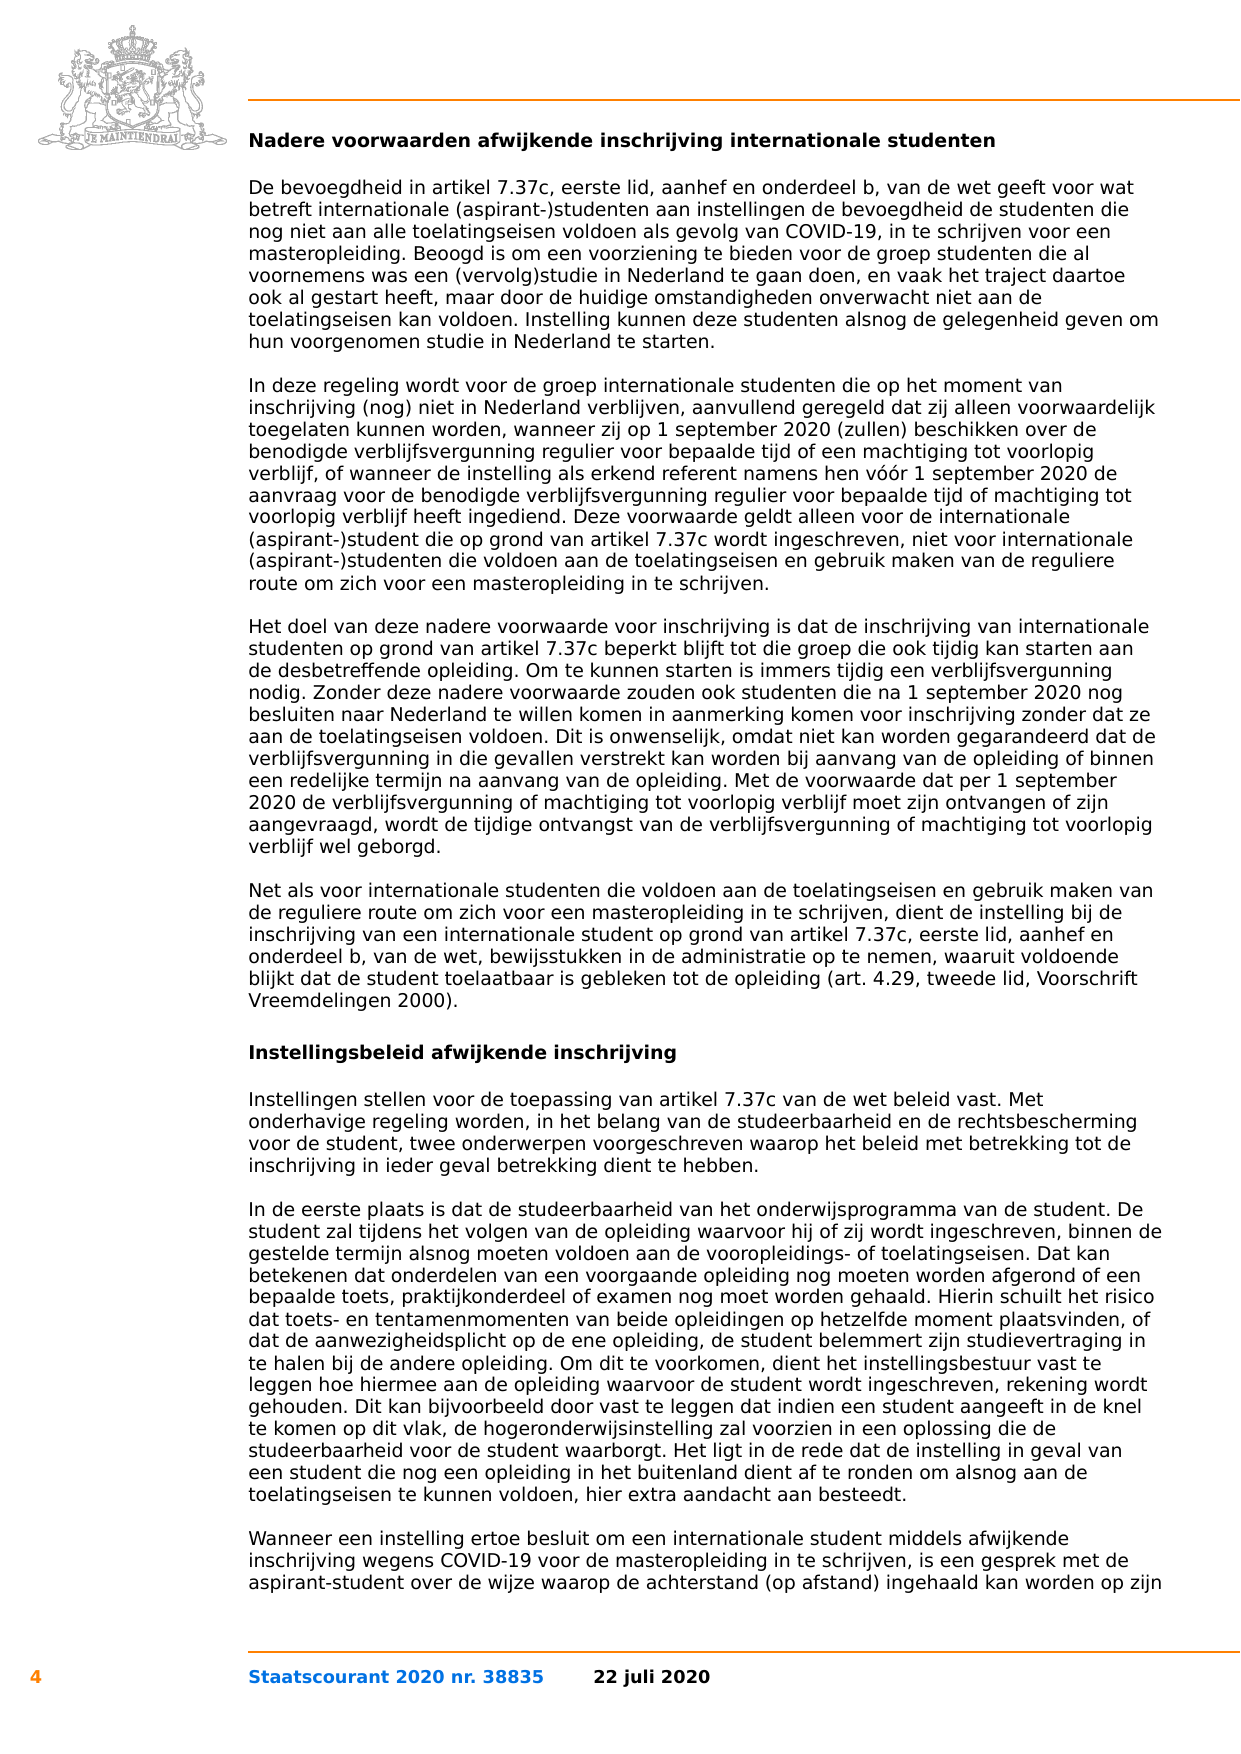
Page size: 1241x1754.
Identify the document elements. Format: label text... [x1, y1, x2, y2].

text In de eerste plaats is dat de studeerbaarheid van het onderwijsprogramma van de student. De student zal tijdens het volgen van de opleiding waarvoor hij of zij wordt ingeschreven, binnen de gestelde termijn alsnog moeten voldoen aan de vooropleidings- of toelatingseisen. Dat kan betekenen dat onderdelen van een voorgaande opleiding nog moeten worden afgerond of een bepaalde toets, praktijkonderdeel of examen nog moet worden gehaald. Hierin schuilt het risico dat toets- en tentamenmomenten van beide opleidingen op hetzelfde moment plaatsvinden, of dat de aanwezigheidsplicht op de ene opleiding, de student belemmert zijn studievertraging in te halen bij de andere opleiding. Om dit te voorkomen, dient het instellingsbestuur vast te leggen hoe hiermee aan de opleiding waarvoor de student wordt ingeschreven, rekening wordt gehouden. Dit kan bijvoorbeeld door vast te leggen dat indien een student aangeeft in de knel te komen op dit vlak, de hogeronderwijsinstelling zal voorzien in een oplossing die de studeerbaarheid voor de student waarborgt. Het ligt in de rede dat de instelling in geval van een student die nog een opleiding in het buitenland dient af te ronden om alsnog aan de toelatingseisen te kunnen voldoen, hier extra aandacht aan besteedt. [248, 1198, 1163, 1506]
text De bevoegdheid in artikel 7.37c, eerste lid, aanhef en onderdeel b, van de wet geeft voor wat betreft internationale (aspirant-)studenten aan instellingen de bevoegdheid de studenten die nog niet aan alle toelatingseisen voldoen als gevolg van COVID-19, in te schrijven voor een masteropleiding. Beoogd is om een voorziening te bieden voor de groep studenten die al voornemens was een (vervolg)studie in Nederland te gaan doen, en vaak het traject daartoe ook al gestart heeft, maar door de huidige omstandigheden onverwacht niet aan de toelatingseisen kan voldoen. Instelling kunnen deze studenten alsnog de gelegenheid geven om hun voorgenomen studie in Nederland te starten. [248, 177, 1163, 353]
text Wanneer een instelling ertoe besluit om een internationale student middels afwijkende inschrijving wegens COVID-19 voor de masteropleiding in te schrijven, is een gesprek met de aspirant-student over de wijze waarop de achterstand (op afstand) ingehaald kan worden op zijn [248, 1528, 1163, 1594]
text Net als voor internationale studenten die voldoen aan de toelatingseisen en gebruik maken van de reguliere route om zich voor een masteropleiding in te schrijven, dient de instelling bij de inschrijving van een internationale student op grond van artikel 7.37c, eerste lid, aanhef en onderdeel b, van de wet, bewijsstukken in de administratie op te nemen, waaruit voldoende blijkt dat de student toelaatbaar is gebleken tot de opleiding (art. 4.29, tweede lid, Voorschrift Vreemdelingen 2000). [248, 880, 1163, 1012]
text Het doel van deze nadere voorwaarde voor inschrijving is dat de inschrijving van internationale studenten op grond van artikel 7.37c beperkt blijft tot die groep die ook tijdig kan starten aan de desbetreffende opleiding. Om te kunnen starten is immers tijdig een verblijfsvergunning nodig. Zonder deze nadere voorwaarde zouden ook studenten die na 1 september 2020 nog besluiten naar Nederland te willen komen in aanmerking komen voor inschrijving zonder dat ze aan de toelatingseisen voldoen. Dit is onwenselijk, omdat niet kan worden gegarandeerd dat de verblijfsvergunning in die gevallen verstrekt kan worden bij aanvang van de opleiding of binnen een redelijke termijn na aanvang van de opleiding. Met de voorwaarde dat per 1 september 2020 de verblijfsvergunning of machtiging tot voorlopig verblijf moet zijn ontvangen of zijn aangevraagd, wordt de tijdige ontvangst van de verblijfsvergunning of machtiging tot voorlopig verblijf wel geborgd. [248, 616, 1163, 858]
text In deze regeling wordt voor de groep internationale studenten die op het moment van inschrijving (nog) niet in Nederland verblijven, aanvullend geregeld dat zij alleen voorwaardelijk toegelaten kunnen worden, wanneer zij op 1 september 2020 (zullen) beschikken over de benodigde verblijfsvergunning regulier voor bepaalde tijd of een machtiging tot voorlopig verblijf, of wanneer de instelling als erkend referent namens hen vóór 1 september 2020 de aanvraag voor de benodigde verblijfsvergunning regulier voor bepaalde tijd of machtiging tot voorlopig verblijf heeft ingediend. Deze voorwaarde geldt alleen voor de internationale (aspirant-)student die op grond van artikel 7.37c wordt ingeschreven, niet voor internationale (aspirant-)studenten die voldoen aan de toelatingseisen en gebruik maken van de reguliere route om zich voor een masteropleiding in te schrijven. [248, 374, 1163, 594]
text Instellingen stellen voor de toepassing van artikel 7.37c van de wet beleid vast. Met onderhavige regeling worden, in het belang van de studeerbaarheid en de rechtsbescherming voor de student, twee onderwerpen voorgeschreven waarop het beleid met betrekking tot de inschrijving in ieder geval betrekking dient te hebben. [248, 1089, 1163, 1177]
subtitle Instellingsbeleid afwijkende inschrijving [248, 1042, 1163, 1064]
picture [38, 25, 227, 150]
subtitle Nadere voorwaarden afwijkende inschrijving internationale studenten [248, 130, 1163, 152]
